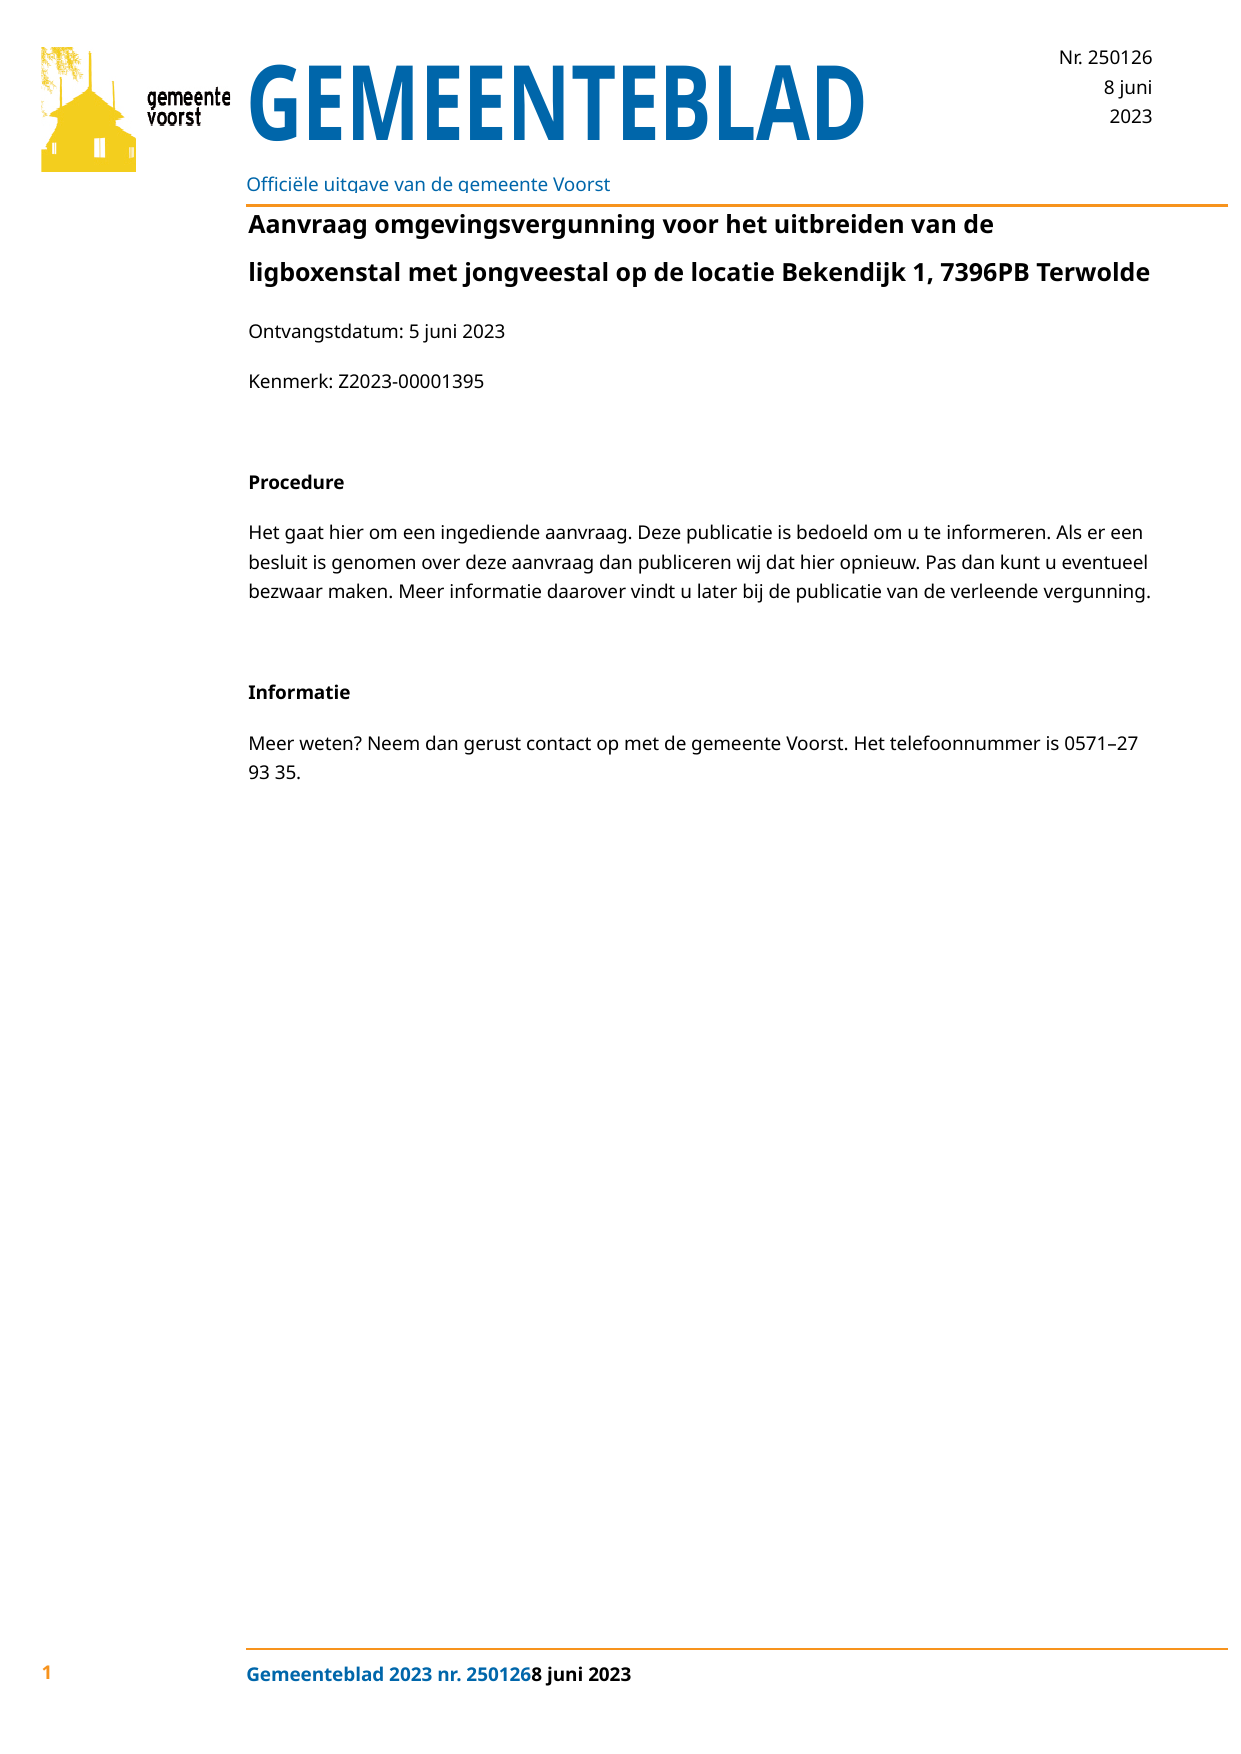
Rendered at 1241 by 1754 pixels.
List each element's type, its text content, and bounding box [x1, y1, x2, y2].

text Ontvangstdatum: 5 juni 2023 [248, 318, 1152, 344]
picture [41, 47, 231, 172]
text Informatie [248, 679, 1152, 705]
text Kenmerk: Z2023-00001395 [248, 368, 1152, 394]
text Procedure [248, 469, 1152, 495]
text Het gaat hier om een ingediende aanvraag. Deze publicatie is bedoeld om u te informeren. Als er een besluit is genomen over deze aanvraag dan publiceren wij dat hier opnieuw. Pas dan kunt u eventueel bezwaar maken. Meer informatie daarover vindt u later bij de publicatie van de verleende vergunning. [248, 519, 1152, 604]
text Meer weten? Neem dan gerust contact op met de gemeente Voorst. Het telefoonnummer is 0571–27 93 35. [248, 730, 1152, 785]
text Aanvraag omgevingsvergunning voor het uitbreiden van de ligboxenstal met jongveestal op de locatie Bekendijk 1, 7396PB Terwolde [248, 207, 1152, 288]
